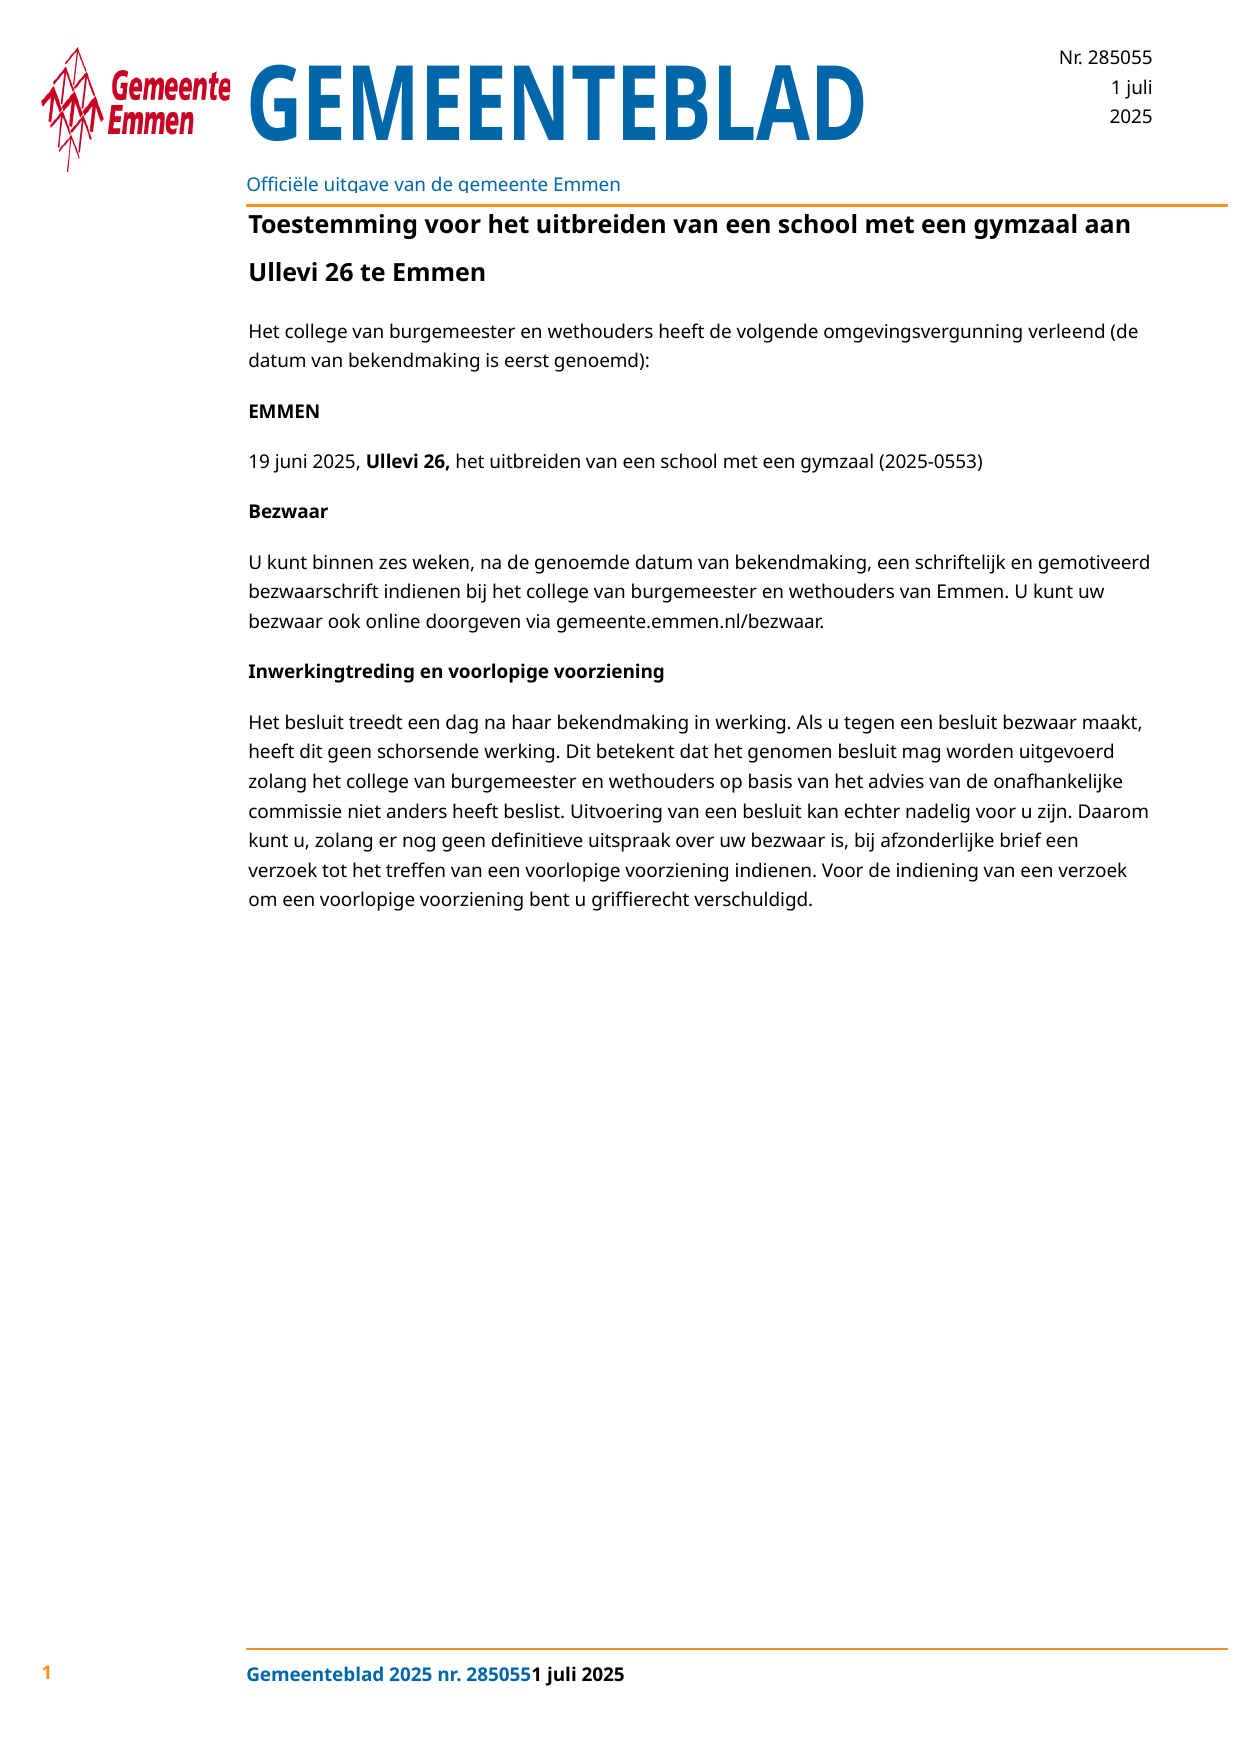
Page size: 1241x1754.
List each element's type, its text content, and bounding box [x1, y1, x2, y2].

text Het besluit treedt een dag na haar bekendmaking in werking. Als u tegen een besluit bezwaar maakt, heeft dit geen schorsende werking. Dit betekent dat het genomen besluit mag worden uitgevoerd zolang het college van burgemeester en wethouders op basis van het advies van de onafhankelijke commissie niet anders heeft beslist. Uitvoering van een besluit kan echter nadelig voor u zijn. Daarom kunt u, zolang er nog geen definitieve uitspraak over uw bezwaar is, bij afzonderlijke brief een verzoek tot het treffen van een voorlopige voorziening indienen. Voor de indiening van een verzoek om een voorlopige voorziening bent u griffierecht verschuldigd. [248, 709, 1152, 912]
text Bezwaar [248, 499, 1152, 524]
text U kunt binnen zes weken, na de genoemde datum van bekendmaking, een schriftelijk en gemotiveerd bezwaarschrift indienen bij het college van burgemeester en wethouders van Emmen. U kunt uw bezwaar ook online doorgeven via gemeente.emmen.nl/bezwaar. [248, 549, 1152, 634]
text EMMEN [248, 398, 1152, 424]
picture [41, 47, 231, 172]
text Toestemming voor het uitbreiden van een school met een gymzaal aan Ullevi 26 te Emmen [248, 207, 1152, 288]
text Inwerkingtreding en voorlopige voorziening [248, 659, 1152, 684]
text Het college van burgemeester en wethouders heeft de volgende omgevingsvergunning verleend (de datum van bekendmaking is eerst genoemd): [248, 318, 1152, 373]
text 19 juni 2025, Ullevi 26, het uitbreiden van een school met een gymzaal (2025-0553) [248, 448, 1152, 474]
